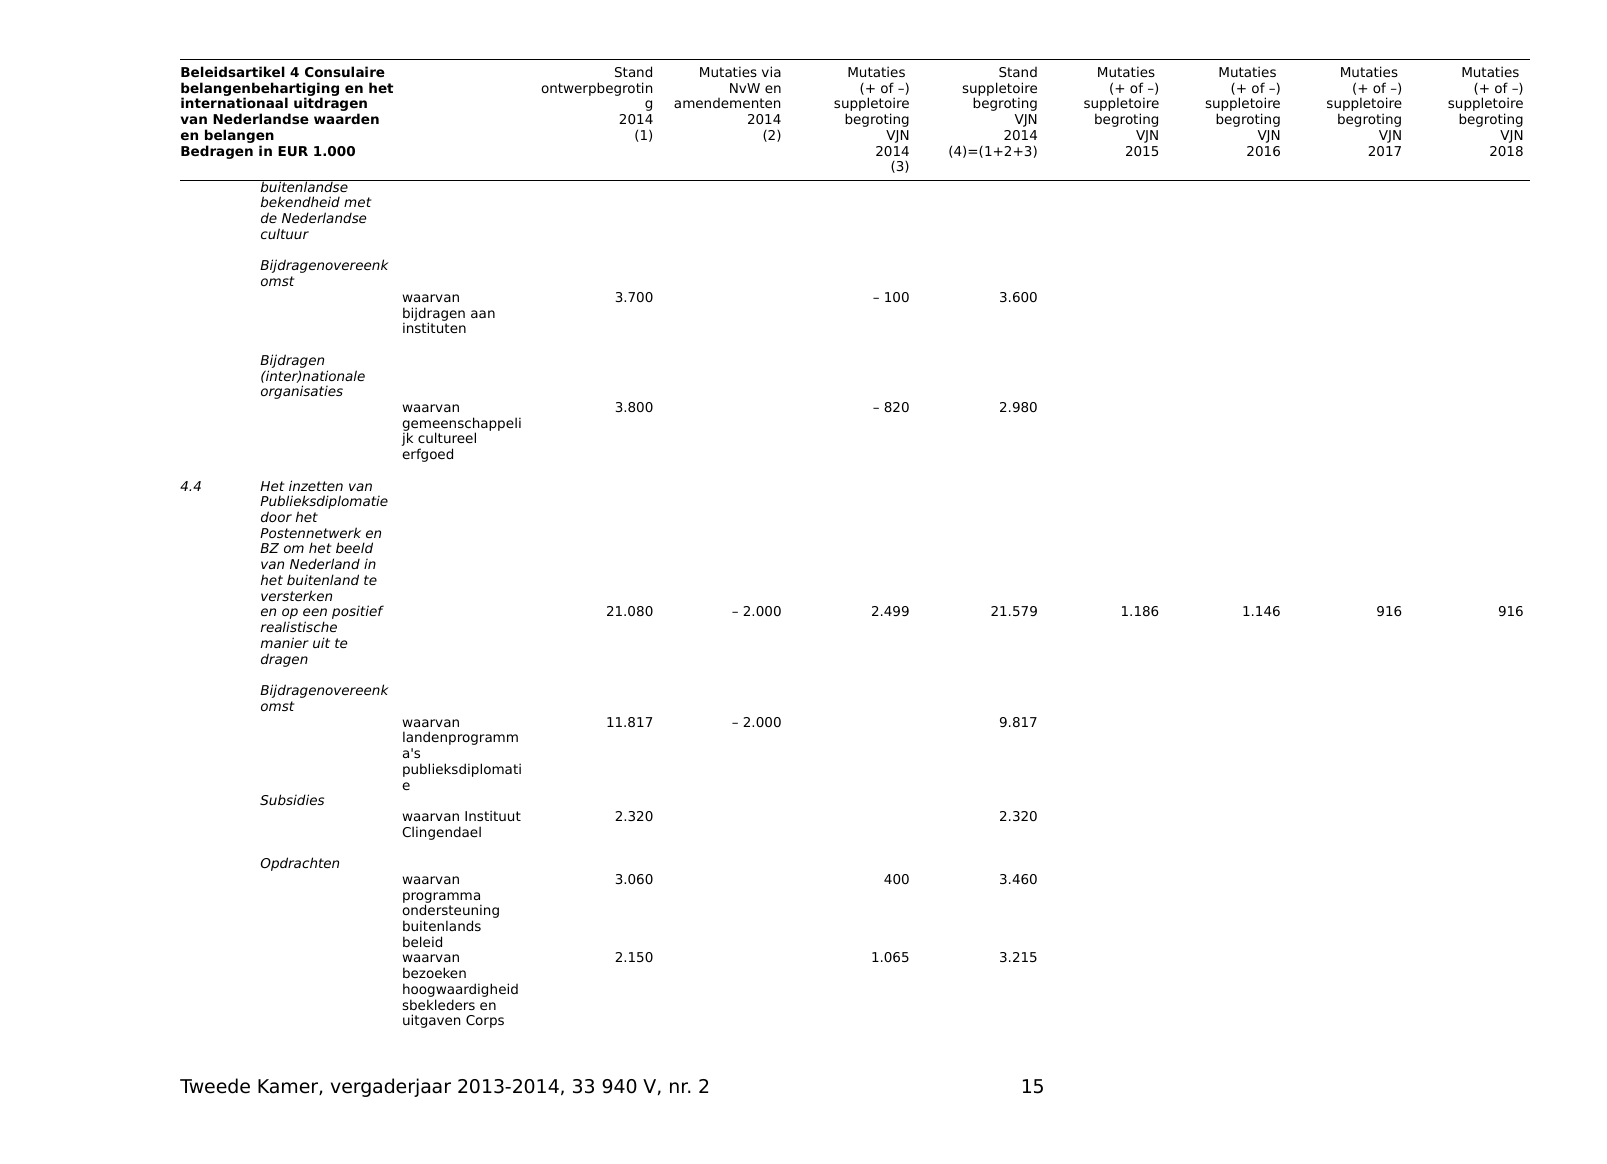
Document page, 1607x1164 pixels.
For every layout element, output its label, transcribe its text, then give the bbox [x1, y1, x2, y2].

table_cell 2.499 [787, 604, 915, 667]
table_cell [254, 872, 396, 950]
table_cell 3.600 [915, 290, 1043, 337]
table_cell [531, 541, 659, 604]
table_cell [180, 181, 254, 242]
table_cell [180, 541, 254, 604]
table_cell [396, 604, 531, 667]
table_cell [1044, 479, 1165, 541]
table_header Stand suppletoire begroting VJN 2014 (4)=(1+2+3) [915, 60, 1043, 179]
table_cell [915, 541, 1043, 604]
table_cell [531, 353, 659, 400]
table_cell [1408, 683, 1529, 714]
table_cell [915, 667, 1043, 683]
table_cell [1286, 258, 1408, 290]
table_cell [659, 809, 787, 840]
table_cell [1044, 950, 1165, 1029]
table_cell buitenlandse bekendheid met de Nederlandse cultuur [254, 181, 396, 242]
table_cell [787, 479, 915, 541]
table_cell en op een positief realistische manier uit te dragen [254, 604, 396, 667]
table_cell [659, 243, 787, 258]
table_cell [1286, 950, 1408, 1029]
table_cell [1408, 809, 1529, 840]
table_cell [1408, 463, 1529, 478]
table_cell [1165, 337, 1286, 353]
table_cell [1165, 872, 1286, 950]
table_header Stand ontwerpbegroting 2014 (1) [531, 60, 659, 179]
table_cell [254, 290, 396, 337]
table_cell 916 [1286, 604, 1408, 667]
table_cell [531, 667, 659, 683]
table_cell [1044, 400, 1165, 463]
table_cell [1044, 258, 1165, 290]
table_cell [1408, 541, 1529, 604]
table_cell [1165, 856, 1286, 872]
table_cell [1408, 181, 1529, 242]
table_cell 3.700 [531, 290, 659, 337]
table_cell [180, 856, 254, 872]
table_cell [659, 856, 787, 872]
table_cell [1286, 353, 1408, 400]
table_cell [1408, 872, 1529, 950]
table_cell Bijdragen (inter)nationale organisaties [254, 353, 396, 400]
table_cell [1165, 479, 1286, 541]
table_cell [1165, 541, 1286, 604]
table_cell [1044, 809, 1165, 840]
table_cell [915, 479, 1043, 541]
table_cell [787, 463, 915, 478]
table_cell [531, 479, 659, 541]
table_cell [180, 604, 254, 667]
table_cell [254, 243, 396, 258]
table_cell [915, 463, 1043, 478]
table_cell waarvan bezoeken hoogwaardigheidsbekleders en uitgaven Corps [396, 950, 531, 1029]
table_cell 1.146 [1165, 604, 1286, 667]
table_cell waarvan gemeenschappelijk cultureel erfgoed [396, 400, 531, 463]
table_cell [659, 337, 787, 353]
table_cell [1408, 714, 1529, 793]
table_cell [1286, 840, 1408, 856]
table_header Mutaties (+ of –) suppletoire begroting VJN 2016 [1165, 60, 1286, 179]
table_header Mutaties (+ of –) suppletoire begroting VJN 2014 (3) [787, 60, 915, 179]
table_cell [531, 337, 659, 353]
table_header Mutaties (+ of –) suppletoire begroting VJN 2015 [1044, 60, 1165, 179]
table_cell [180, 809, 254, 840]
table_cell [659, 400, 787, 463]
table_cell Het inzetten van Publieksdiplomatie door het Postennetwerk en [254, 479, 396, 541]
table_cell [1165, 809, 1286, 840]
table_header Mutaties via NvW en amendementen 2014 (2) [659, 60, 787, 179]
table_cell [1286, 714, 1408, 793]
table_cell [1044, 683, 1165, 714]
table_header [396, 60, 531, 179]
table_cell [254, 400, 396, 463]
table_cell [1165, 463, 1286, 478]
table_cell [915, 181, 1043, 242]
table_cell [396, 856, 531, 872]
table_cell [915, 856, 1043, 872]
table_cell [915, 840, 1043, 856]
table_cell [396, 683, 531, 714]
table_cell [531, 243, 659, 258]
table_cell 2.320 [531, 809, 659, 840]
table_cell [1286, 463, 1408, 478]
table_cell [180, 714, 254, 793]
table_cell waarvan landenprogramma's publieksdiplomatie [396, 714, 531, 793]
table_cell [915, 683, 1043, 714]
table_cell [1286, 243, 1408, 258]
table_cell [787, 181, 915, 242]
table_cell [531, 181, 659, 242]
table_cell [1165, 258, 1286, 290]
table_cell [396, 541, 531, 604]
table_cell [1286, 400, 1408, 463]
table_cell [787, 809, 915, 840]
table_cell [254, 337, 396, 353]
table_cell [180, 243, 254, 258]
table_cell [1408, 243, 1529, 258]
table_cell [1286, 793, 1408, 809]
table_cell [787, 714, 915, 793]
table_cell [1044, 541, 1165, 604]
table_cell [659, 683, 787, 714]
table_cell waarvan programma ondersteuning buitenlands beleid [396, 872, 531, 950]
table_cell waarvan Instituut Clingendael [396, 809, 531, 840]
table_cell [180, 463, 254, 478]
table_cell [396, 337, 531, 353]
table_cell [659, 840, 787, 856]
table_cell [659, 463, 787, 478]
table_cell [1165, 353, 1286, 400]
table_cell [396, 243, 531, 258]
table_cell [1044, 714, 1165, 793]
table_cell [396, 793, 531, 809]
table_cell [787, 353, 915, 400]
table_cell [1044, 793, 1165, 809]
table_cell [254, 840, 396, 856]
table_cell [1044, 181, 1165, 242]
table_cell [1044, 243, 1165, 258]
table_cell [915, 353, 1043, 400]
table_cell [1165, 400, 1286, 463]
table_cell 1.186 [1044, 604, 1165, 667]
table_cell 11.817 [531, 714, 659, 793]
table_cell [659, 667, 787, 683]
table_cell 2.150 [531, 950, 659, 1029]
table_cell [1165, 667, 1286, 683]
table_cell [254, 950, 396, 1029]
table_cell [1044, 856, 1165, 872]
table_cell [1044, 290, 1165, 337]
table_cell [1044, 463, 1165, 478]
table_cell [1286, 667, 1408, 683]
table_cell 3.215 [915, 950, 1043, 1029]
table_cell [1165, 290, 1286, 337]
table_cell [531, 463, 659, 478]
table_cell [254, 809, 396, 840]
table_cell [1408, 950, 1529, 1029]
table_cell 3.460 [915, 872, 1043, 950]
table_cell 400 [787, 872, 915, 950]
table_cell [1408, 337, 1529, 353]
table_header Beleidsartikel 4 Consulaire belangenbehartiging en het internationaal uitdragen van Nederlandse waarden en belangen Bedragen in EUR 1.000 [180, 60, 396, 179]
table_cell [1408, 667, 1529, 683]
table_cell [1408, 793, 1529, 809]
table_cell [180, 840, 254, 856]
table_cell [254, 714, 396, 793]
table_cell [1165, 840, 1286, 856]
table_cell [1408, 400, 1529, 463]
table_cell [787, 541, 915, 604]
table_cell [1165, 714, 1286, 793]
table_cell [787, 243, 915, 258]
table_cell [180, 667, 254, 683]
table_cell [659, 793, 787, 809]
table_cell – 2.000 [659, 714, 787, 793]
table_cell [1286, 856, 1408, 872]
table_cell – 100 [787, 290, 915, 337]
table_cell [1286, 541, 1408, 604]
table_cell [1408, 479, 1529, 541]
table_cell [787, 667, 915, 683]
table_cell Subsidies [254, 793, 396, 809]
table_cell – 820 [787, 400, 915, 463]
table_cell [396, 463, 531, 478]
table_cell BZ om het beeld van Nederland in het buitenland te versterken [254, 541, 396, 604]
table_cell [1408, 856, 1529, 872]
table_cell [254, 463, 396, 478]
table_cell Bijdragenovereenkomst [254, 683, 396, 714]
table_cell [659, 541, 787, 604]
table_cell Opdrachten [254, 856, 396, 872]
table_cell 916 [1408, 604, 1529, 667]
table_cell [531, 793, 659, 809]
table_cell 2.980 [915, 400, 1043, 463]
table_cell – 2.000 [659, 604, 787, 667]
table_cell [659, 479, 787, 541]
table_cell [1286, 872, 1408, 950]
table_cell [1408, 353, 1529, 400]
table_cell [1165, 950, 1286, 1029]
table_cell [787, 856, 915, 872]
table_cell 3.800 [531, 400, 659, 463]
table_cell 1.065 [787, 950, 915, 1029]
table_cell [396, 353, 531, 400]
table_cell [1165, 243, 1286, 258]
table_cell [180, 683, 254, 714]
table_cell [915, 337, 1043, 353]
table_cell [531, 856, 659, 872]
table_cell [1286, 479, 1408, 541]
table_cell [180, 793, 254, 809]
table_cell [396, 840, 531, 856]
table_cell [396, 258, 531, 290]
table_cell 2.320 [915, 809, 1043, 840]
table_cell [180, 337, 254, 353]
table_cell [1286, 181, 1408, 242]
table_cell [659, 290, 787, 337]
table_cell [396, 667, 531, 683]
table_cell [396, 181, 531, 242]
table_cell 4.4 [180, 479, 254, 541]
table_header Mutaties (+ of –) suppletoire begroting VJN 2018 [1408, 60, 1529, 179]
table_cell [1044, 840, 1165, 856]
table_cell [531, 258, 659, 290]
table_header Mutaties (+ of –) suppletoire begroting VJN 2017 [1286, 60, 1408, 179]
table_cell [915, 258, 1043, 290]
table_cell [787, 793, 915, 809]
table_cell [254, 667, 396, 683]
table_cell [659, 872, 787, 950]
table_cell [180, 353, 254, 400]
table_cell 3.060 [531, 872, 659, 950]
table_cell [180, 290, 254, 337]
table_cell [531, 683, 659, 714]
table_cell [180, 950, 254, 1029]
table_cell [915, 793, 1043, 809]
table_cell Bijdragenovereenkomst [254, 258, 396, 290]
table_cell [1286, 809, 1408, 840]
table_cell [787, 337, 915, 353]
table_cell 9.817 [915, 714, 1043, 793]
table_cell [1165, 683, 1286, 714]
table_cell [1165, 793, 1286, 809]
table_cell [180, 258, 254, 290]
table_cell [1044, 337, 1165, 353]
table_cell [180, 400, 254, 463]
table_cell [659, 353, 787, 400]
table_cell [1286, 683, 1408, 714]
table_cell [659, 181, 787, 242]
table_cell [787, 683, 915, 714]
table_cell [1408, 840, 1529, 856]
table_cell [1044, 872, 1165, 950]
table_cell [531, 840, 659, 856]
table_cell waarvan bijdragen aan instituten [396, 290, 531, 337]
table_cell [1044, 353, 1165, 400]
table_cell [915, 243, 1043, 258]
table_cell [1286, 337, 1408, 353]
table_cell [1408, 258, 1529, 290]
table_cell [787, 840, 915, 856]
table_cell 21.579 [915, 604, 1043, 667]
table_cell [1044, 667, 1165, 683]
table_cell [659, 950, 787, 1029]
table_cell [396, 479, 531, 541]
table_cell [787, 258, 915, 290]
table_cell [1165, 181, 1286, 242]
table_cell [1408, 290, 1529, 337]
table_cell [1286, 290, 1408, 337]
table_cell 21.080 [531, 604, 659, 667]
table_cell [659, 258, 787, 290]
table_cell [180, 872, 254, 950]
